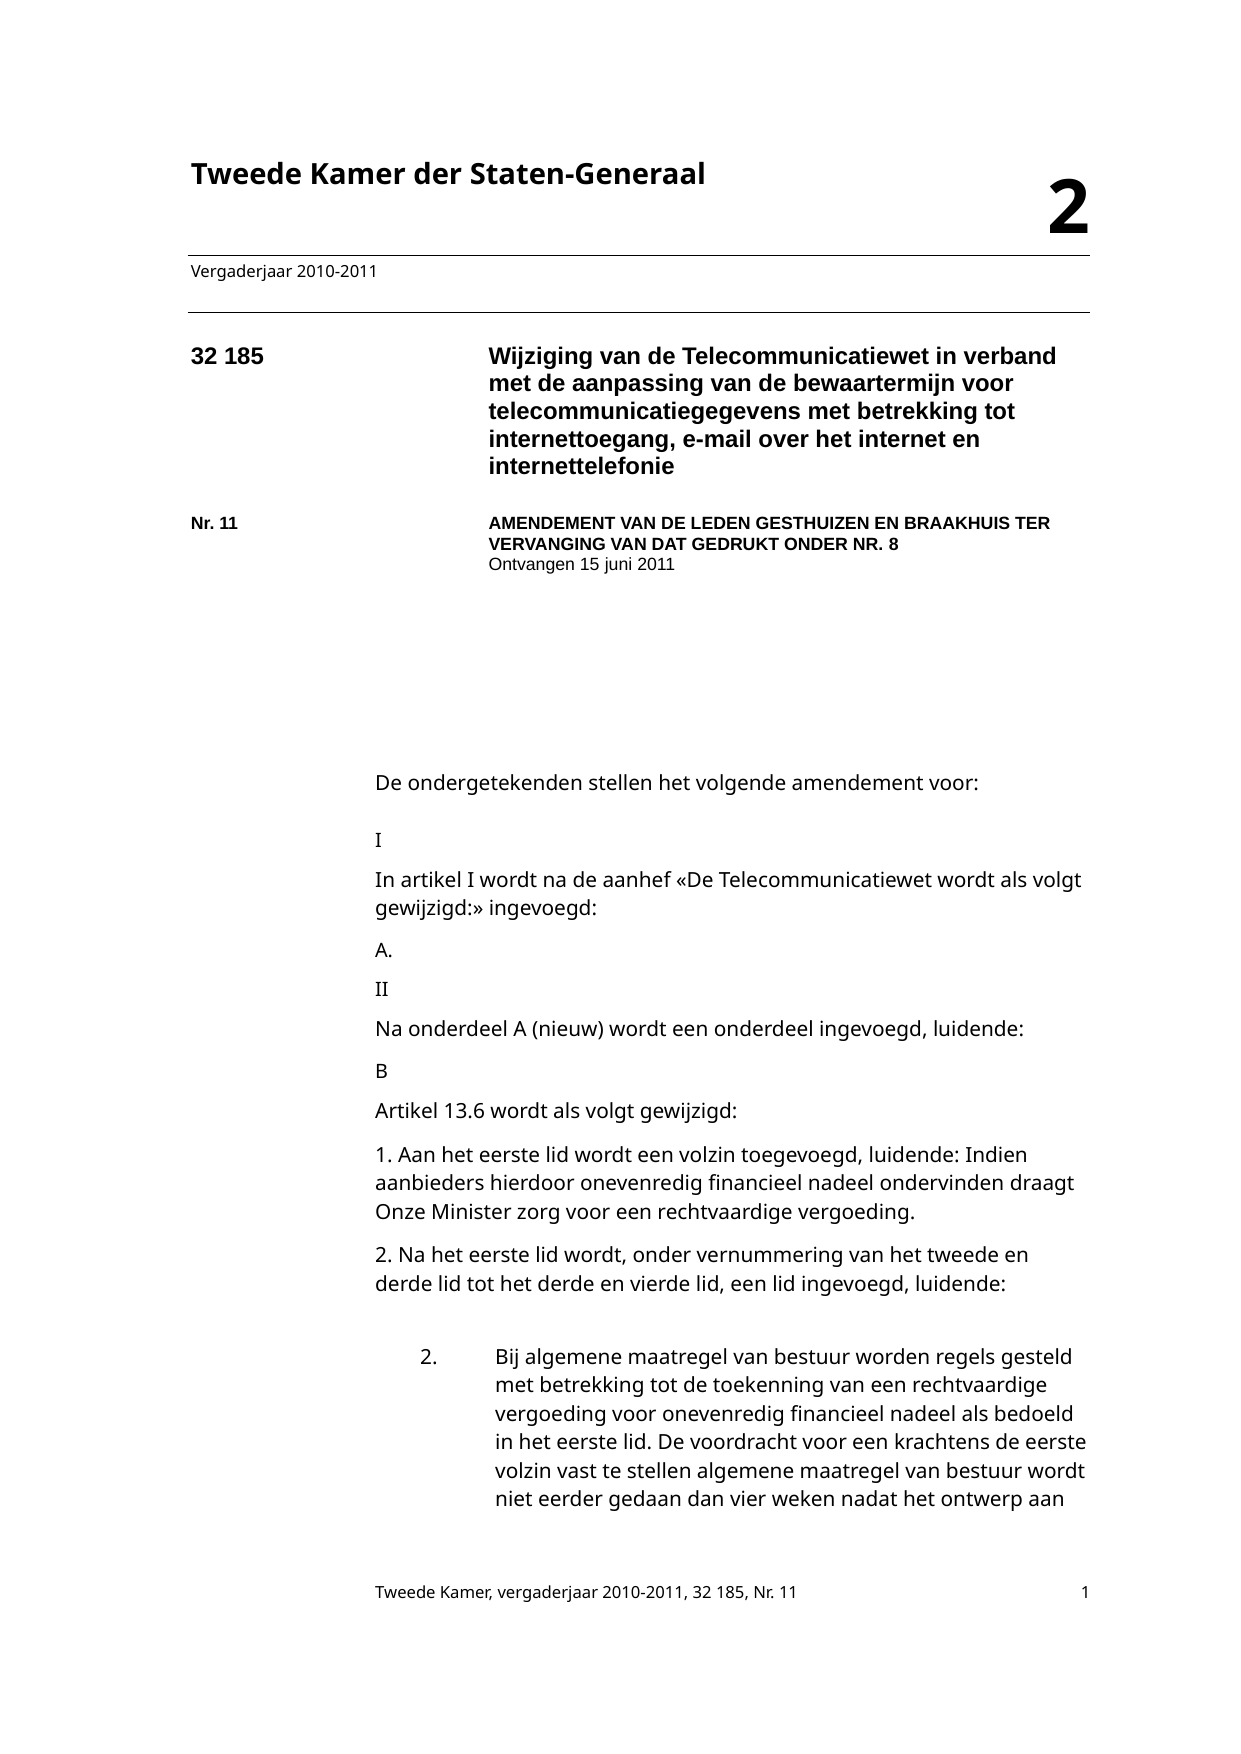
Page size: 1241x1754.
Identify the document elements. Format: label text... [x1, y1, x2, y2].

table_cell [485, 313, 1090, 339]
list Bij algemene maatregel van bestuur worden regels gesteld met betrekking tot de toekenning van een rechtvaardige vergoeding voor onevenredig financieel nadeel als bedoeld in het eerste lid. De voordracht voor een krachtens de eerste volzin vast te stellen algemene maatregel van bestuur wordt niet eerder gedaan dan vier weken nadat het ontwerp aan [420, 1342, 1090, 1513]
text In artikel I wordt na de aanhef «De Telecommunicatiewet wordt als volgt gewijzigd:» ingevoegd: [375, 865, 1090, 922]
table_cell AMENDEMENT VAN DE LEDEN GESTHUIZEN EN BRAAKHUIS TER VERVANGING VAN DAT GEDRUKT ONDER NR. 8 Ontvangen 15 juni 2011 [485, 510, 1090, 649]
table_cell [188, 313, 485, 339]
table_cell Wijziging van de Telecommunicatiewet in verband met de aanpassing van de bewaartermijn voor telecommunicatiegegevens met betrekking tot internettoegang, e-mail over het internet en internettelefonie [485, 339, 1090, 510]
text Na onderdeel A (nieuw) wordt een onderdeel ingevoegd, luidende: [375, 1014, 1090, 1043]
table_cell Nr. 11 [188, 510, 485, 649]
table_header Tweede Kamer der Staten-Generaal [188, 150, 909, 255]
text De ondergetekenden stellen het volgende amendement voor: [375, 768, 1090, 796]
table_cell Vergaderjaar 2010-2011 [188, 256, 485, 312]
text I [375, 826, 1090, 853]
text II [375, 976, 1090, 1002]
text 1. Aan het eerste lid wordt een volzin toegevoegd, luidende: Indien aanbieders hierdoor onevenredig financieel nadeel ondervinden draagt Onze Minister zorg voor een rechtvaardige vergoeding. [375, 1140, 1090, 1225]
table_cell [485, 256, 1090, 312]
text B [375, 1058, 1090, 1085]
text 2. Na het eerste lid wordt, onder vernummering van het tweede en derde lid tot het derde en vierde lid, een lid ingevoegd, luidende: [375, 1240, 1090, 1297]
text A. [375, 937, 1090, 964]
table_cell 32 185 [188, 339, 485, 510]
text Artikel 13.6 wordt als volgt gewijzigd: [375, 1096, 1090, 1125]
table_header 2 [910, 150, 1090, 255]
